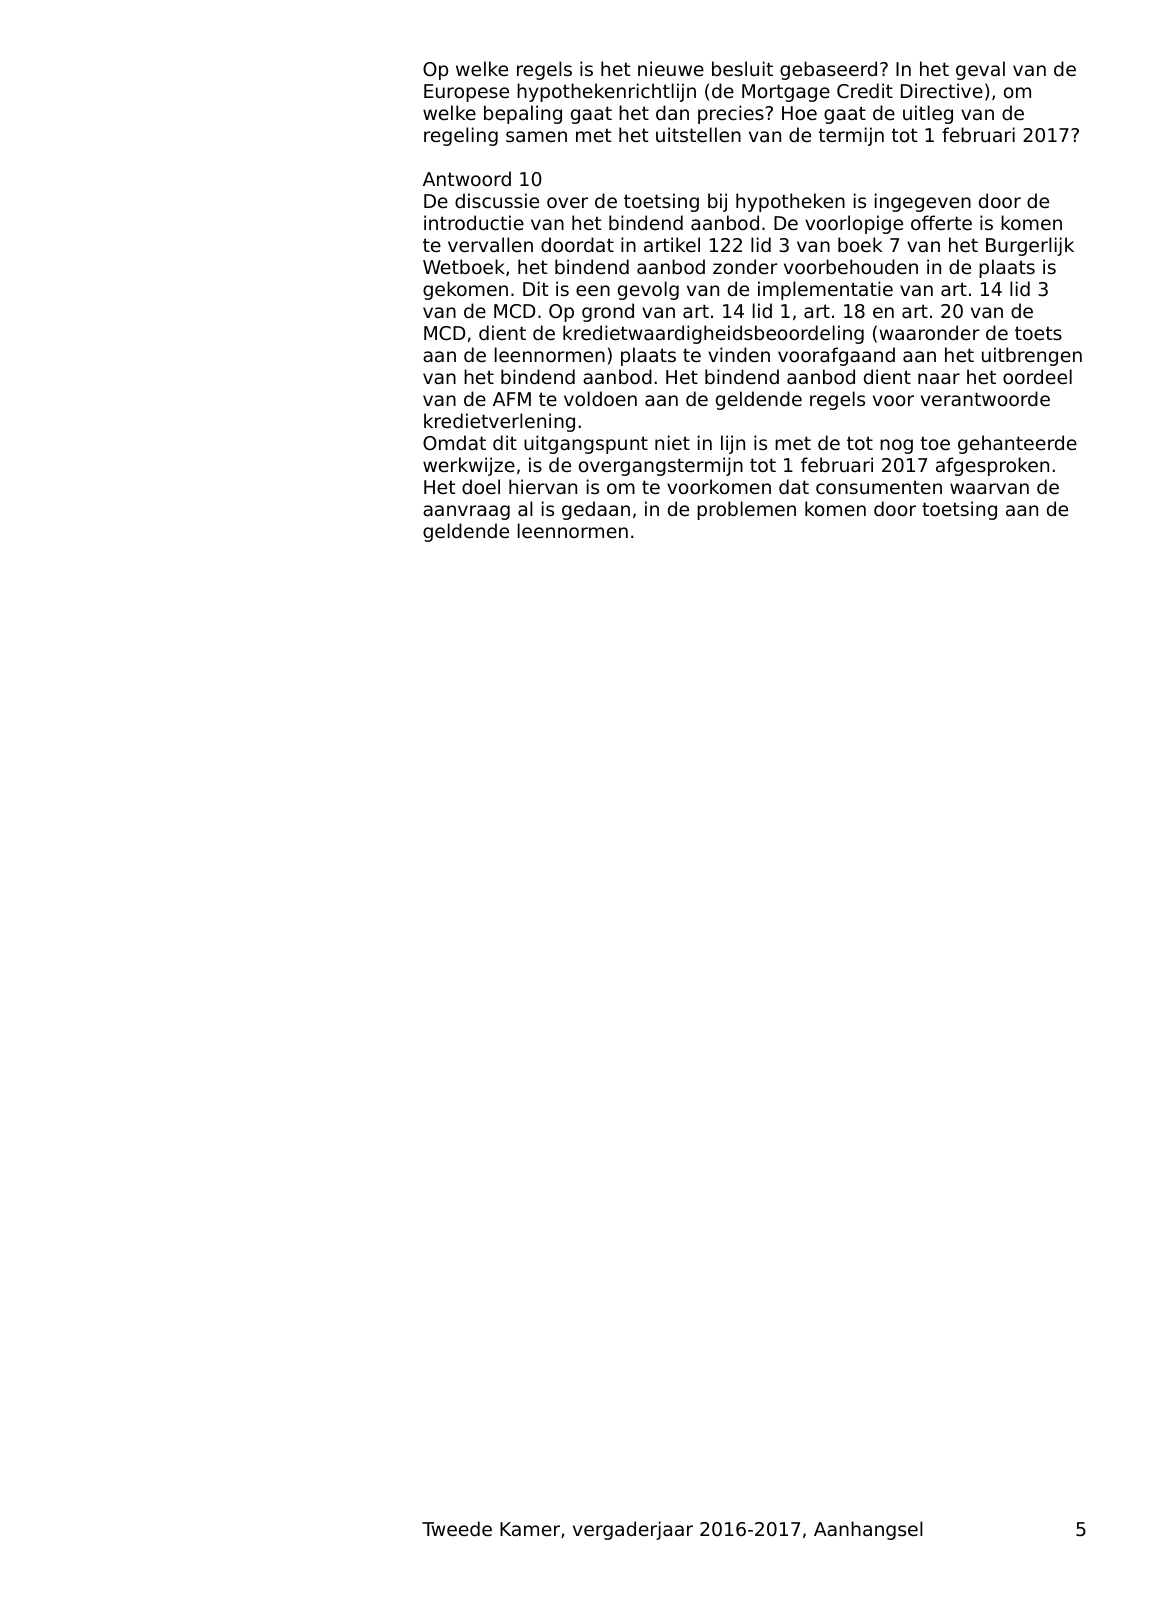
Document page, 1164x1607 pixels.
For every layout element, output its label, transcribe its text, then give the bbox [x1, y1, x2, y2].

text Antwoord 10 [422, 169, 1087, 191]
text Op welke regels is het nieuwe besluit gebaseerd? In het geval van de Europese hypothekenrichtlijn (de Mortgage Credit Directive), om welke bepaling gaat het dan precies? Hoe gaat de uitleg van de regeling samen met het uitstellen van de termijn tot 1 februari 2017? [422, 59, 1087, 147]
text Omdat dit uitgangspunt niet in lijn is met de tot nog toe gehanteerde werkwijze, is de overgangstermijn tot 1 februari 2017 afgesproken. Het doel hiervan is om te voorkomen dat consumenten waarvan de aanvraag al is gedaan, in de problemen komen door toetsing aan de geldende leennormen. [422, 433, 1087, 543]
text De discussie over de toetsing bij hypotheken is ingegeven door de introductie van het bindend aanbod. De voorlopige offerte is komen te vervallen doordat in artikel 122 lid 3 van boek 7 van het Burgerlijk Wetboek, het bindend aanbod zonder voorbehouden in de plaats is gekomen. Dit is een gevolg van de implementatie van art. 14 lid 3 van de MCD. Op grond van art. 14 lid 1, art. 18 en art. 20 van de MCD, dient de kredietwaardigheidsbeoordeling (waaronder de toets aan de leennormen) plaats te vinden voorafgaand aan het uitbrengen van het bindend aanbod. Het bindend aanbod dient naar het oordeel van de AFM te voldoen aan de geldende regels voor verantwoorde kredietverlening. [422, 191, 1087, 433]
